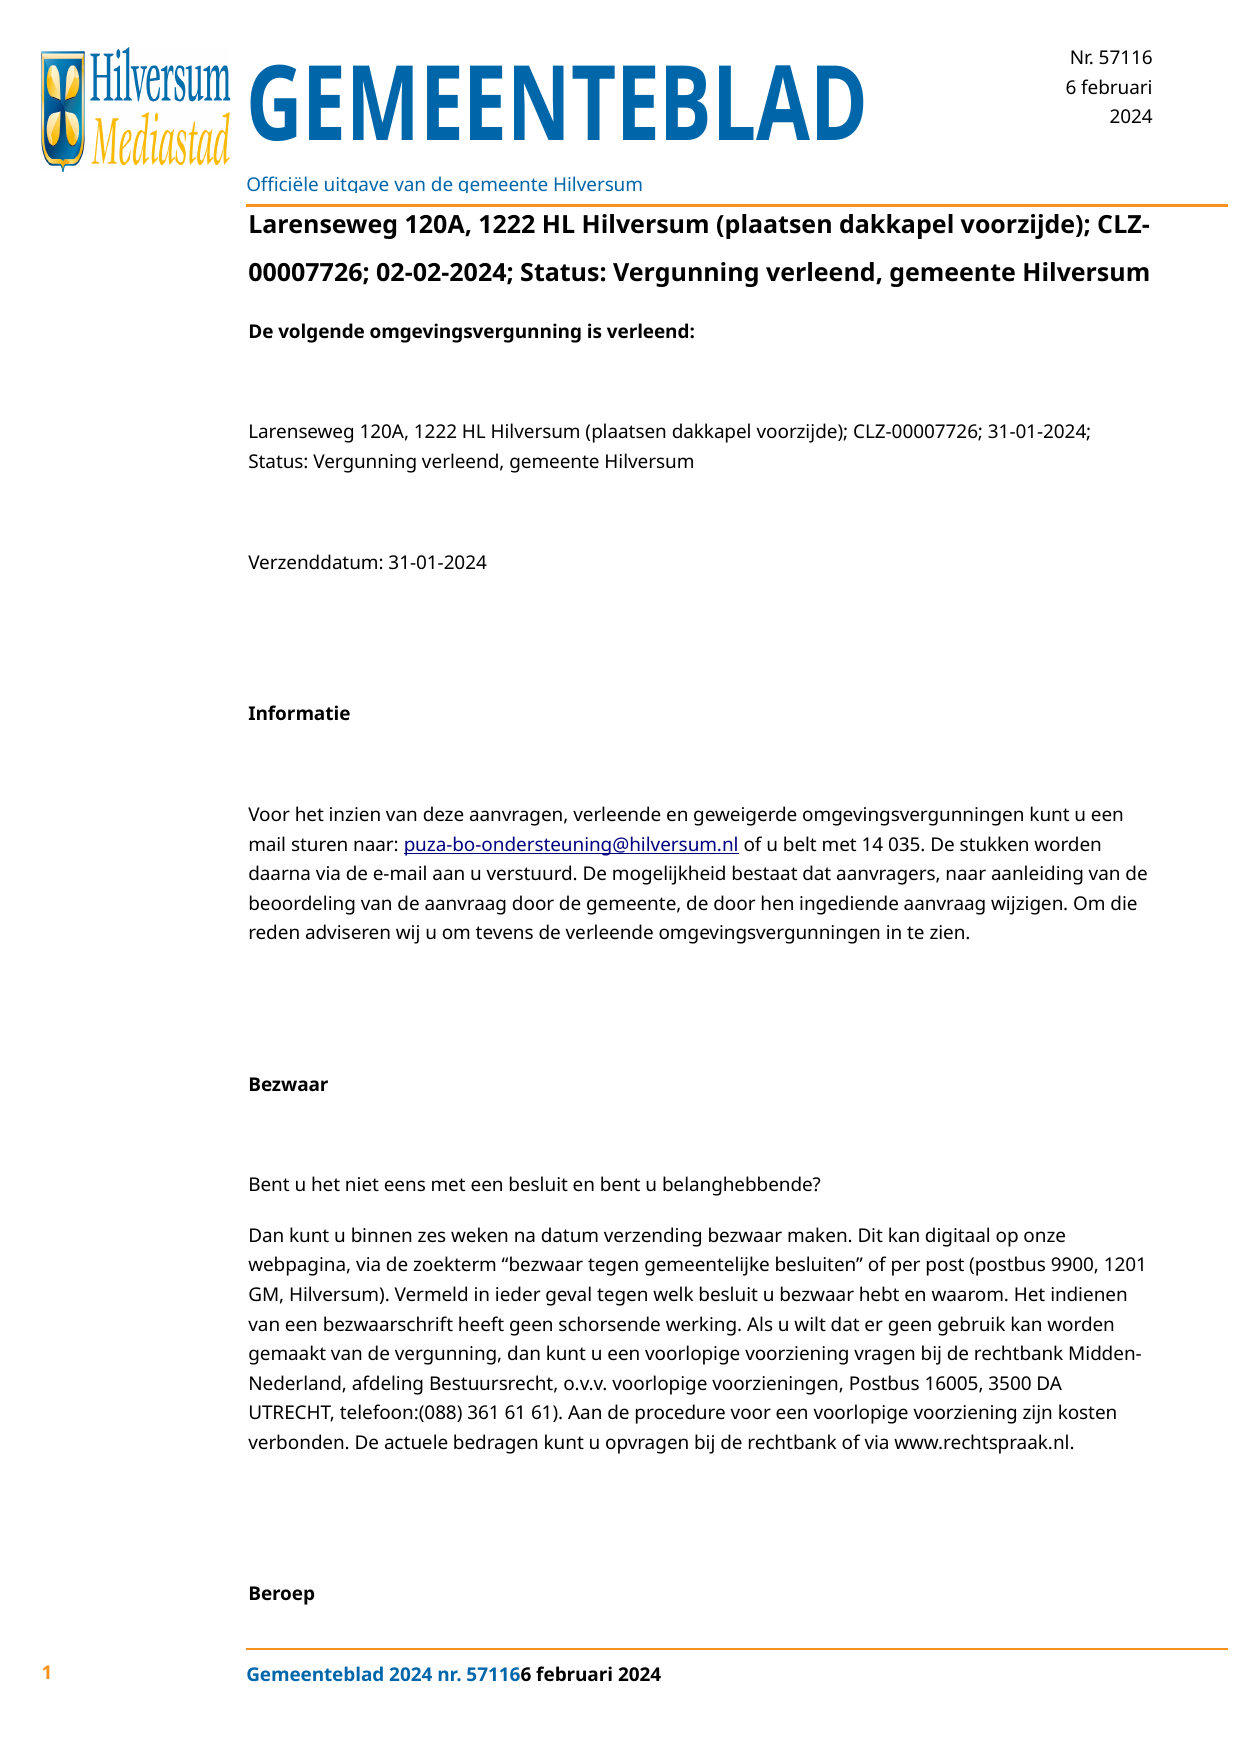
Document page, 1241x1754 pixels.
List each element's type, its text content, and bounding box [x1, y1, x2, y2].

text Dan kunt u binnen zes weken na datum verzending bezwaar maken. Dit kan digitaal op onze webpagina, via de zoekterm “bezwaar tegen gemeentelijke besluiten” of per post (postbus 9900, 1201 GM, Hilversum). Vermeld in ieder geval tegen welk besluit u bezwaar hebt en waarom. Het indienen van een bezwaarschrift heeft geen schorsende werking. Als u wilt dat er geen gebruik kan worden gemaakt van de vergunning, dan kunt u een voorlopige voorziening vragen bij de rechtbank Midden-Nederland, afdeling Bestuursrecht, o.v.v. voorlopige voorzieningen, Postbus 16005, 3500 DA UTRECHT, telefoon:(088) 361 61 61). Aan de procedure voor een voorlopige voorziening zijn kosten verbonden. De actuele bedragen kunt u opvragen bij de rechtbank of via www.rechtspraak.nl. [248, 1222, 1152, 1455]
text Bezwaar [248, 1071, 1152, 1097]
text Beroep [248, 1580, 1152, 1606]
text Larenseweg 120A, 1222 HL Hilversum (plaatsen dakkapel voorzijde); CLZ-00007726; 31-01-2024; Status: Vergunning verleend, gemeente Hilversum [248, 419, 1152, 474]
text Larenseweg 120A, 1222 HL Hilversum (plaatsen dakkapel voorzijde); CLZ-00007726; 02-02-2024; Status: Vergunning verleend, gemeente Hilversum [248, 207, 1152, 288]
text Voor het inzien van deze aanvragen, verleende en geweigerde omgevingsvergunningen kunt u een mail sturen naar: puza-bo-ondersteuning@hilversum.nl of u belt met 14 035. De stukken worden daarna via de e-mail aan u verstuurd. De mogelijkheid bestaat dat aanvragers, naar aanleiding van de beoordeling van de aanvraag door de gemeente, de door hen ingediende aanvraag wijzigen. Om die reden adviseren wij u om tevens de verleende omgevingsvergunningen in te zien. [248, 801, 1152, 945]
picture [41, 47, 231, 172]
text Verzenddatum: 31-01-2024 [248, 549, 1152, 575]
text Bent u het niet eens met een besluit en bent u belanghebbende? [248, 1172, 1152, 1197]
text Informatie [248, 700, 1152, 726]
text De volgende omgevingsvergunning is verleend: [248, 318, 1152, 344]
